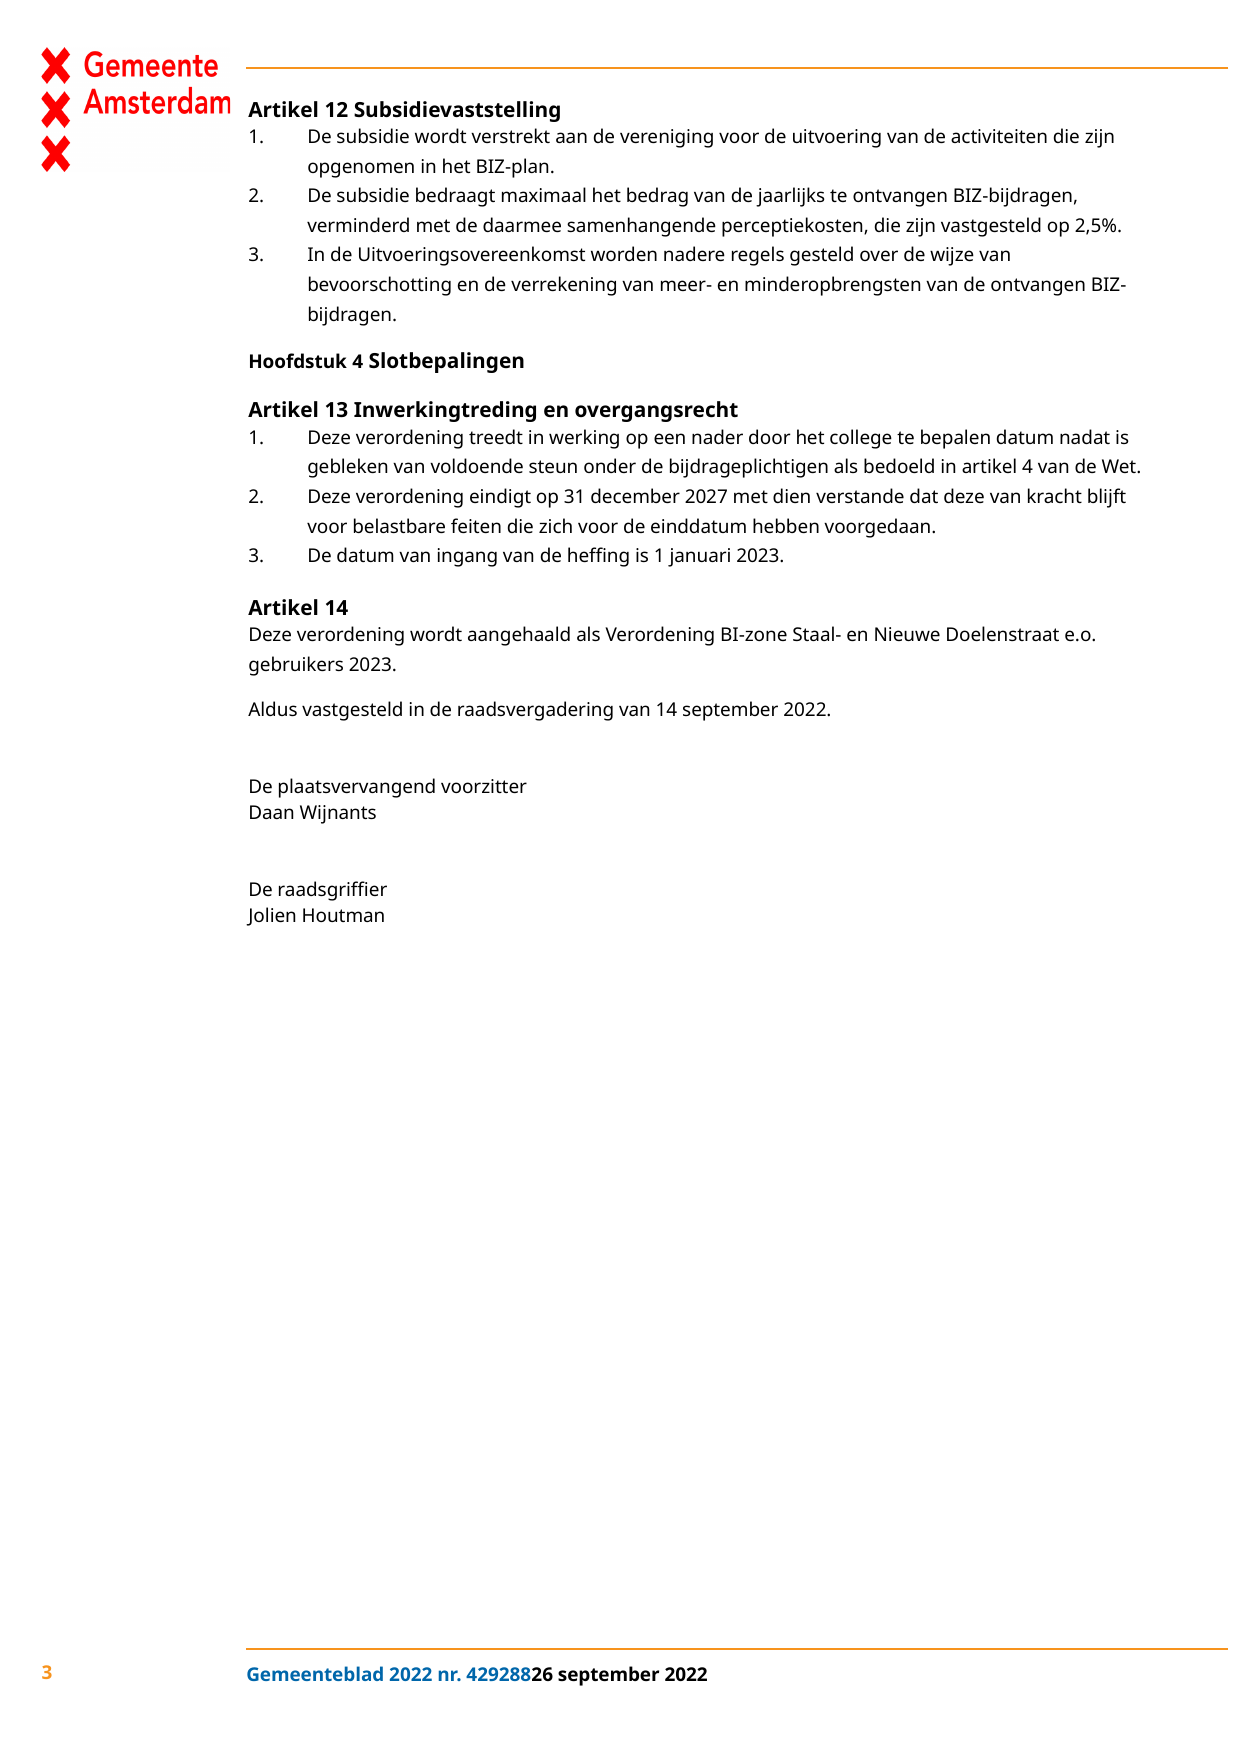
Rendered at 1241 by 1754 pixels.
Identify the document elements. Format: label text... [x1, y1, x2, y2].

text De raadsgriffier [248, 877, 1152, 902]
text Aldus vastgesteld in de raadsvergadering van 14 september 2022. [248, 696, 1152, 722]
text Jolien Houtman [248, 902, 1152, 928]
list Deze verordening treedt in werking op een nader door het college te bepalen datum nadat is gebleken van voldoende steun onder de bijdrageplichtigen als bedoeld in artikel 4 van de Wet. [248, 424, 1152, 479]
list Deze verordening eindigt op 31 december 2027 met dien verstande dat deze van kracht blijft voor belastbare feiten die zich voor de einddatum hebben voorgedaan. [248, 483, 1152, 538]
text Artikel 14 [248, 593, 1152, 621]
text Hoofdstuk 4 Slotbepalingen [248, 346, 1152, 375]
text Deze verordening wordt aangehaald als Verordening BI-zone Staal- en Nieuwe Doelenstraat e.o. gebruikers 2023. [248, 621, 1152, 677]
list De subsidie wordt verstrekt aan de vereniging voor de uitvoering van de activiteiten die zijn opgenomen in het BIZ-plan. [248, 123, 1152, 178]
text Daan Wijnants [248, 799, 1152, 825]
list In de Uitvoeringsovereenkomst worden nadere regels gesteld over de wijze van bevoorschotting en de verrekening van meer- en minderopbrengsten van de ontvangen BIZ-bijdragen. [248, 242, 1152, 326]
picture [41, 47, 231, 172]
list De subsidie bedraagt maximaal het bedrag van de jaarlijks te ontvangen BIZ-bijdragen, verminderd met de daarmee samenhangende perceptiekosten, die zijn vastgesteld op 2,5%. [248, 182, 1152, 238]
text Artikel 13 Inwerkingtreding en overgangsrecht [248, 396, 1152, 424]
text De plaatsvervangend voorzitter [248, 774, 1152, 799]
list De datum van ingang van de heffing is 1 januari 2023. [248, 542, 1152, 568]
text Artikel 12 Subsidievaststelling [248, 95, 1152, 123]
